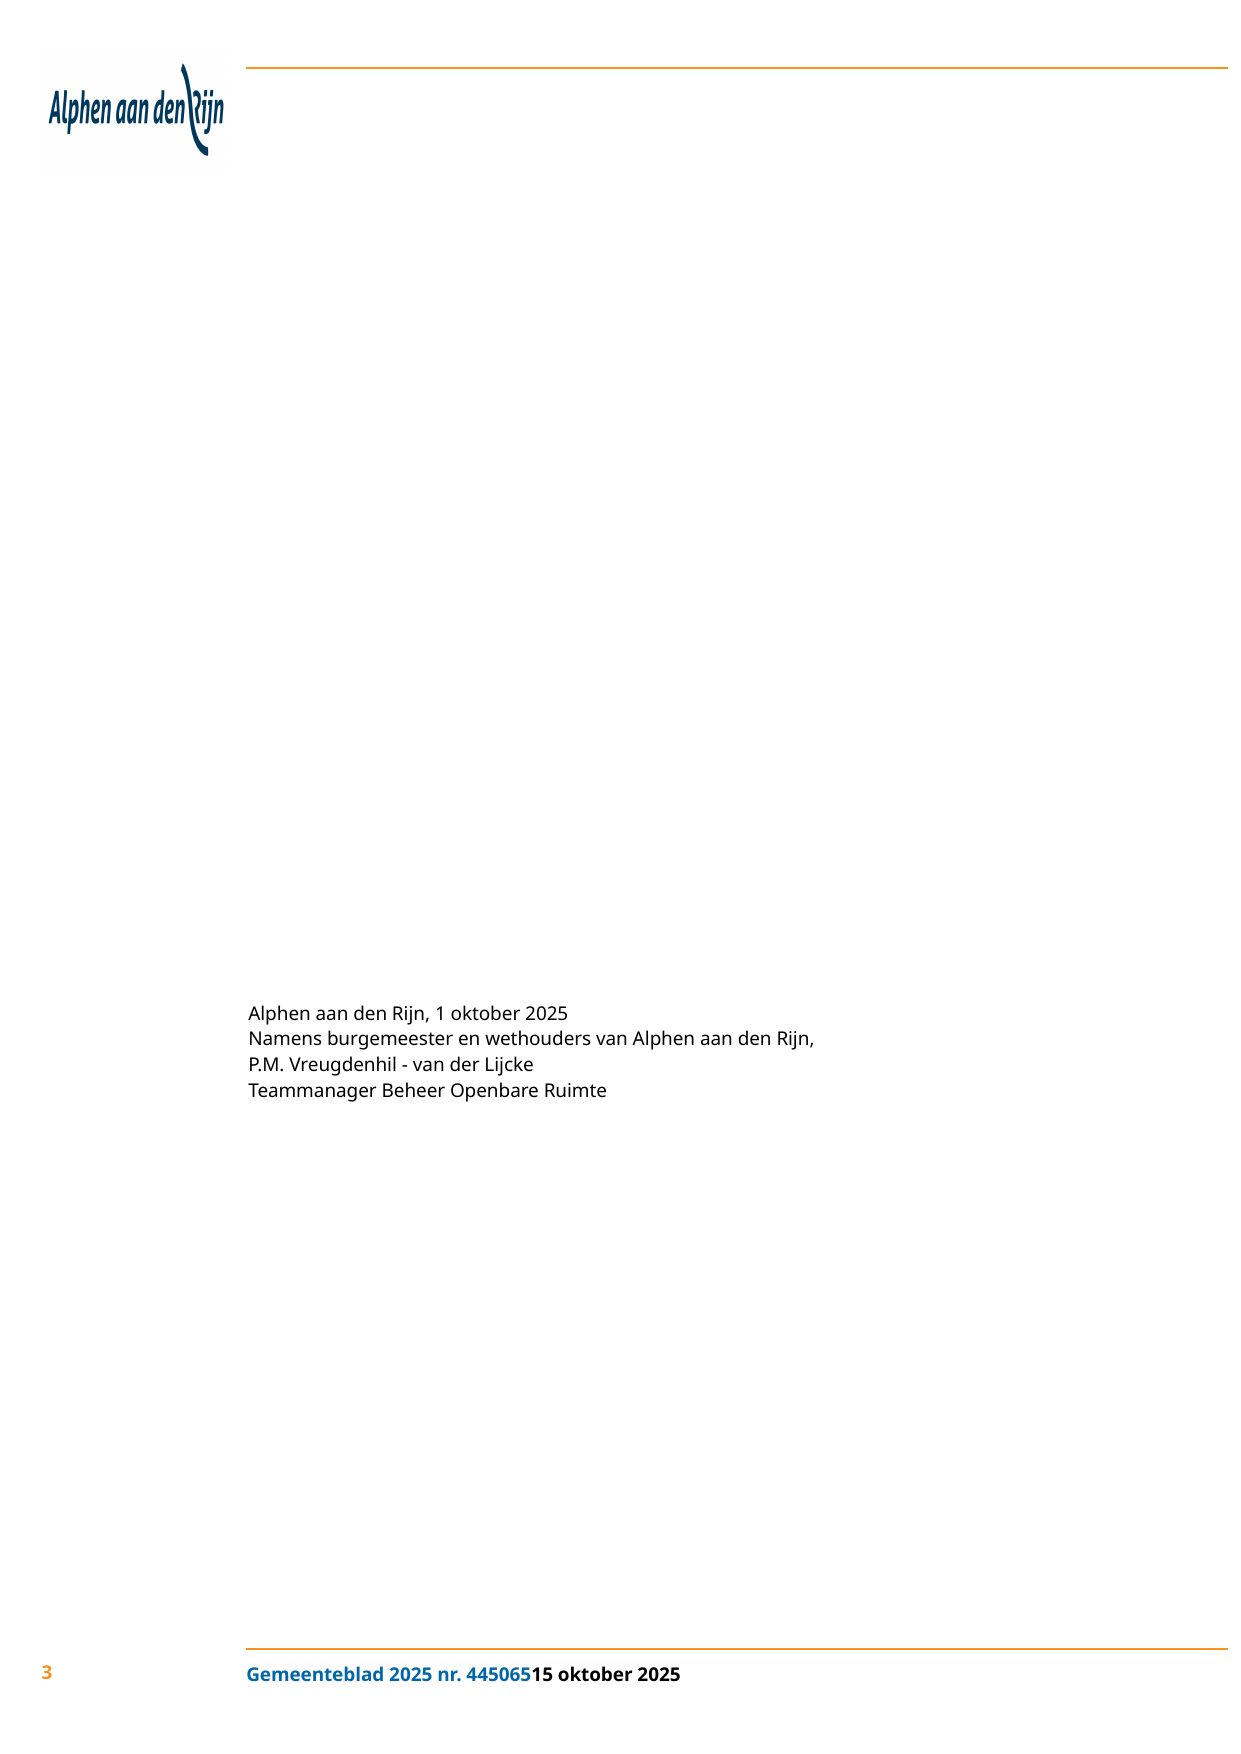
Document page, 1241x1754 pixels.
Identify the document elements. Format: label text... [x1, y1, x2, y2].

picture [41, 47, 231, 172]
text P.M. Vreugdenhil - van der Lijcke [248, 1051, 1152, 1077]
text Alphen aan den Rijn, 1 oktober 2025 [248, 1000, 1152, 1025]
text Teammanager Beheer Openbare Ruimte [248, 1077, 1152, 1103]
text Namens burgemeester en wethouders van Alphen aan den Rijn, [248, 1025, 1152, 1051]
